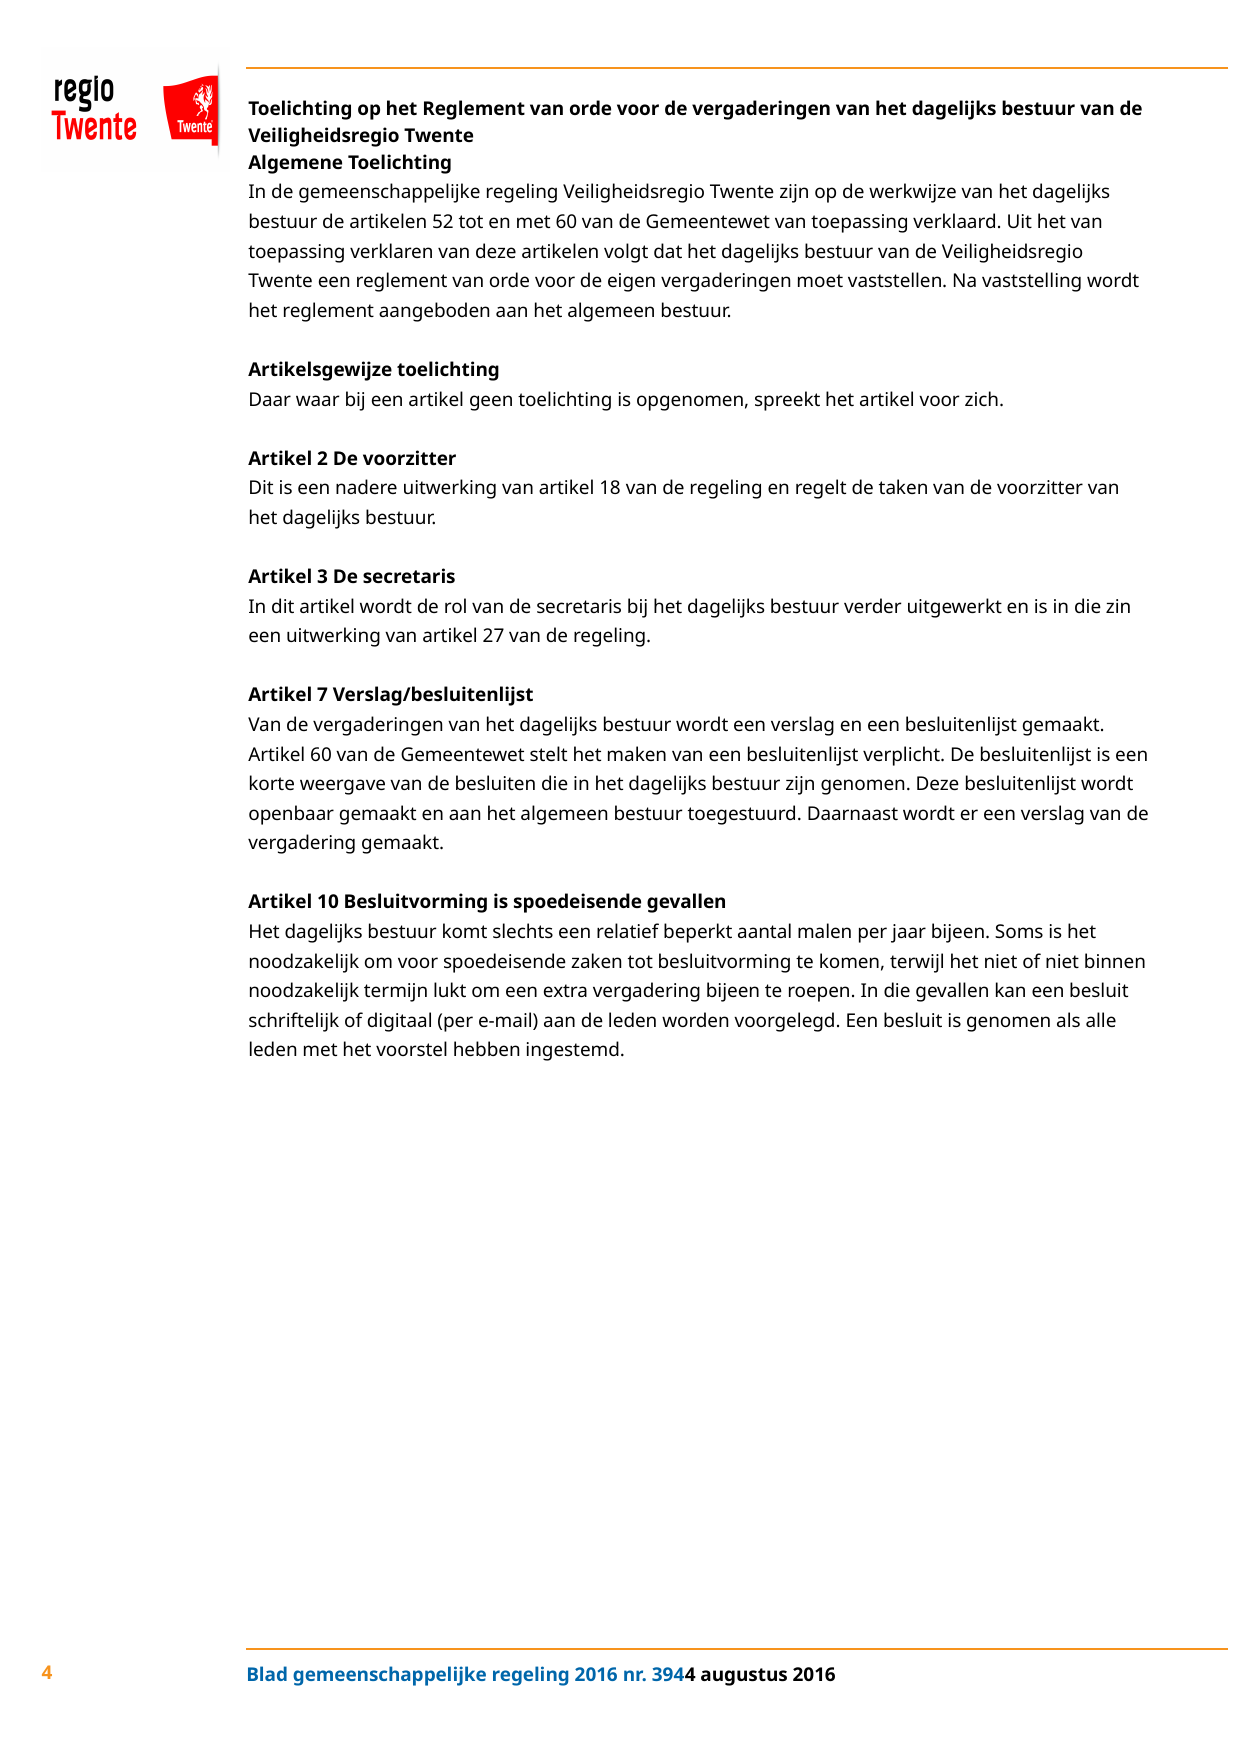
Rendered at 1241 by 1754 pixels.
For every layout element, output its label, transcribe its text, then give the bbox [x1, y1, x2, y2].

text Algemene Toelichting [248, 149, 1152, 175]
text Artikel 10 Besluitvorming is spoedeisende gevallen [248, 889, 1152, 914]
text Van de vergaderingen van het dagelijks bestuur wordt een verslag en een besluitenlijst gemaakt. Artikel 60 van de Gemeentewet stelt het maken van een besluitenlijst verplicht. De besluitenlijst is een korte weergave van de besluiten die in het dagelijks bestuur zijn genomen. Deze besluitenlijst wordt openbaar gemaakt en aan het algemeen bestuur toegestuurd. Daarnaast wordt er een verslag van de vergadering gemaakt. [248, 711, 1152, 855]
text Dit is een nadere uitwerking van artikel 18 van de regeling en regelt de taken van de voorzitter van het dagelijks bestuur. [248, 474, 1152, 530]
text Artikel 7 Verslag/besluitenlijst [248, 682, 1152, 707]
text Artikel 3 De secretaris [248, 563, 1152, 589]
text In de gemeenschappelijke regeling Veiligheidsregio Twente zijn op de werkwijze van het dagelijks bestuur de artikelen 52 tot en met 60 van de Gemeentewet van toepassing verklaard. Uit het van toepassing verklaren van deze artikelen volgt dat het dagelijks bestuur van de Veiligheidsregio Twente een reglement van orde voor de eigen vergaderingen moet vaststellen. Na vaststelling wordt het reglement aangeboden aan het algemeen bestuur. [248, 179, 1152, 323]
text In dit artikel wordt de rol van de secretaris bij het dagelijks bestuur verder uitgewerkt en is in die zin een uitwerking van artikel 27 van de regeling. [248, 593, 1152, 648]
picture [41, 47, 231, 172]
text Artikelsgewijze toelichting [248, 356, 1152, 382]
text Toelichting op het Reglement van orde voor de vergaderingen van het dagelijks bestuur van de Veiligheidsregio Twente [248, 95, 1152, 149]
text Artikel 2 De voorzitter [248, 445, 1152, 471]
text Daar waar bij een artikel geen toelichting is opgenomen, spreekt het artikel voor zich. [248, 386, 1152, 411]
text Het dagelijks bestuur komt slechts een relatief beperkt aantal malen per jaar bijeen. Soms is het noodzakelijk om voor spoedeisende zaken tot besluitvorming te komen, terwijl het niet of niet binnen noodzakelijk termijn lukt om een extra vergadering bijeen te roepen. In die gevallen kan een besluit schriftelijk of digitaal (per e-mail) aan de leden worden voorgelegd. Een besluit is genomen als alle leden met het voorstel hebben ingestemd. [248, 918, 1152, 1062]
